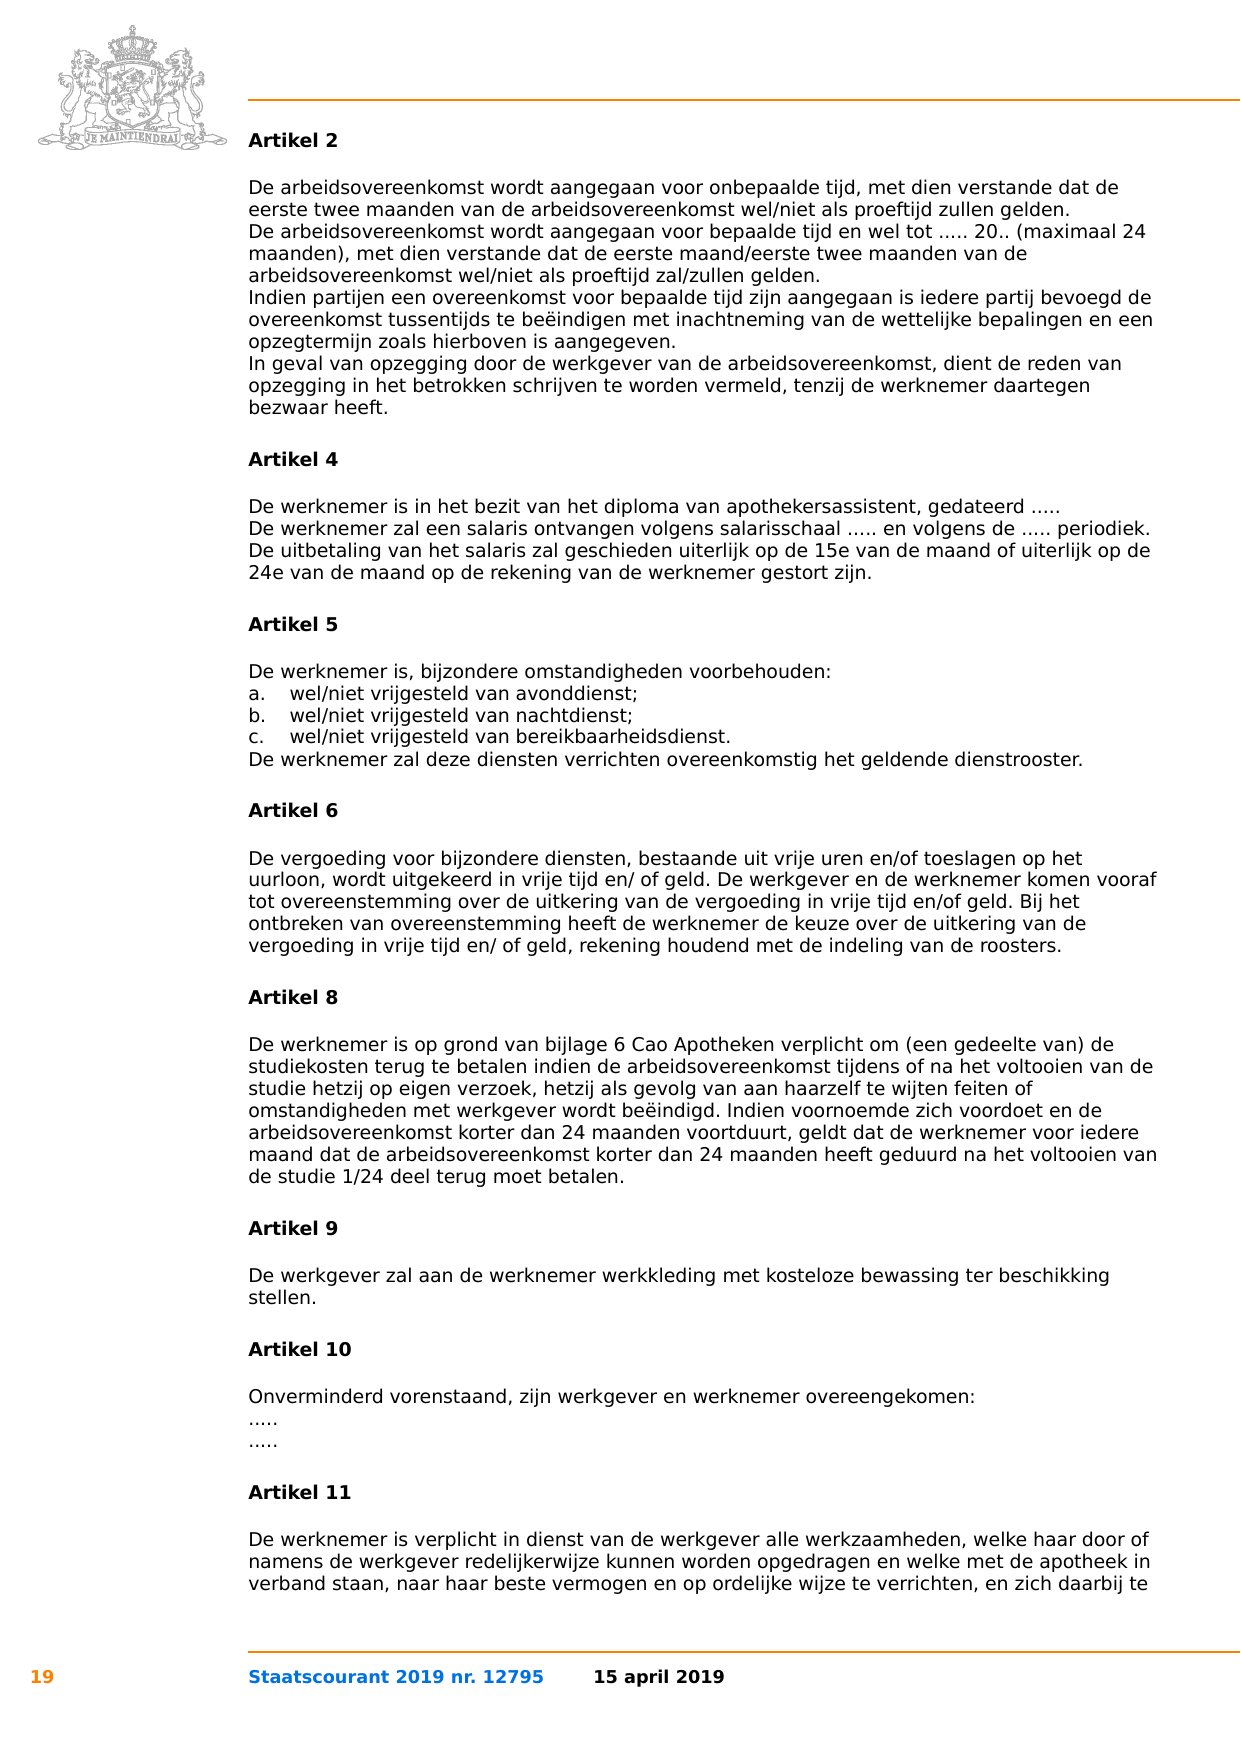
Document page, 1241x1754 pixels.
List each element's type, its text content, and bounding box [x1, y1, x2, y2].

text De werknemer is in het bezit van het diploma van apothekersassistent, gedateerd ..... [248, 496, 1163, 518]
subtitle Artikel 10 [248, 1339, 1163, 1361]
text Onverminderd vorenstaand, zijn werkgever en werknemer overeengekomen: [248, 1386, 1163, 1408]
text De uitbetaling van het salaris zal geschieden uiterlijk op de 15e van de maand of uiterlijk op de 24e van de maand op de rekening van de werknemer gestort zijn. [248, 539, 1163, 583]
text De arbeidsovereenkomst wordt aangegaan voor bepaalde tijd en wel tot ..... 20.. (maximaal 24 maanden), met dien verstande dat de eerste maand/eerste twee maanden van de arbeidsovereenkomst wel/niet als proeftijd zal/zullen gelden. [248, 221, 1163, 287]
text De werknemer zal deze diensten verrichten overeenkomstig het geldende dienstrooster. [248, 748, 1163, 770]
text De werknemer is, bijzondere omstandigheden voorbehouden: [248, 661, 1163, 682]
text Indien partijen een overeenkomst voor bepaalde tijd zijn aangegaan is iedere partij bevoegd de overeenkomst tussentijds te beëindigen met inachtneming van de wettelijke bepalingen en een opzegtermijn zoals hierboven is aangegeven. [248, 287, 1163, 353]
text De vergoeding voor bijzondere diensten, bestaande uit vrije uren en/of toeslagen op het uurloon, wordt uitgekeerd in vrije tijd en/ of geld. De werkgever en de werknemer komen vooraf tot overeenstemming over de uitkering van de vergoeding in vrije tijd en/of geld. Bij het ontbreken van overeenstemming heeft de werknemer de keuze over de uitkering van de vergoeding in vrije tijd en/ of geld, rekening houdend met de indeling van de roosters. [248, 847, 1163, 957]
text De werknemer zal een salaris ontvangen volgens salarisschaal ..... en volgens de ..... periodiek. [248, 518, 1163, 539]
text De werknemer is verplicht in dienst van de werkgever alle werkzaamheden, welke haar door of namens de werkgever redelijkerwijze kunnen worden opgedragen en welke met de apotheek in verband staan, naar haar beste vermogen en op ordelijke wijze te verrichten, en zich daarbij te [248, 1529, 1163, 1595]
subtitle Artikel 5 [248, 613, 1163, 636]
subtitle Artikel 8 [248, 987, 1163, 1009]
text De arbeidsovereenkomst wordt aangegaan voor onbepaalde tijd, met dien verstande dat de eerste twee maanden van de arbeidsovereenkomst wel/niet als proeftijd zullen gelden. [248, 177, 1163, 221]
text De werkgever zal aan de werknemer werkkleding met kosteloze bewassing ter beschikking stellen. [248, 1265, 1163, 1309]
subtitle Artikel 4 [248, 449, 1163, 471]
picture [38, 25, 227, 150]
text ..... [248, 1408, 1163, 1430]
text In geval van opzegging door de werkgever van de arbeidsovereenkomst, dient de reden van opzegging in het betrokken schrijven te worden vermeld, tenzij de werknemer daartegen bezwaar heeft. [248, 353, 1163, 419]
text b. wel/niet vrijgesteld van nachtdienst; [248, 704, 1163, 726]
text a. wel/niet vrijgesteld van avonddienst; [248, 682, 1163, 704]
subtitle Artikel 11 [248, 1482, 1163, 1504]
text c. wel/niet vrijgesteld van bereikbaarheidsdienst. [248, 726, 1163, 748]
subtitle Artikel 9 [248, 1218, 1163, 1240]
subtitle Artikel 2 [248, 130, 1163, 152]
subtitle Artikel 6 [248, 800, 1163, 822]
text De werknemer is op grond van bijlage 6 Cao Apotheken verplicht om (een gedeelte van) de studiekosten terug te betalen indien de arbeidsovereenkomst tijdens of na het voltooien van de studie hetzij op eigen verzoek, hetzij als gevolg van aan haarzelf te wijten feiten of omstandigheden met werkgever wordt beëindigd. Indien voornoemde zich voordoet en de arbeidsovereenkomst korter dan 24 maanden voortduurt, geldt dat de werknemer voor iedere maand dat de arbeidsovereenkomst korter dan 24 maanden heeft geduurd na het voltooien van de studie 1/24 deel terug moet betalen. [248, 1034, 1163, 1188]
text ..... [248, 1430, 1163, 1452]
